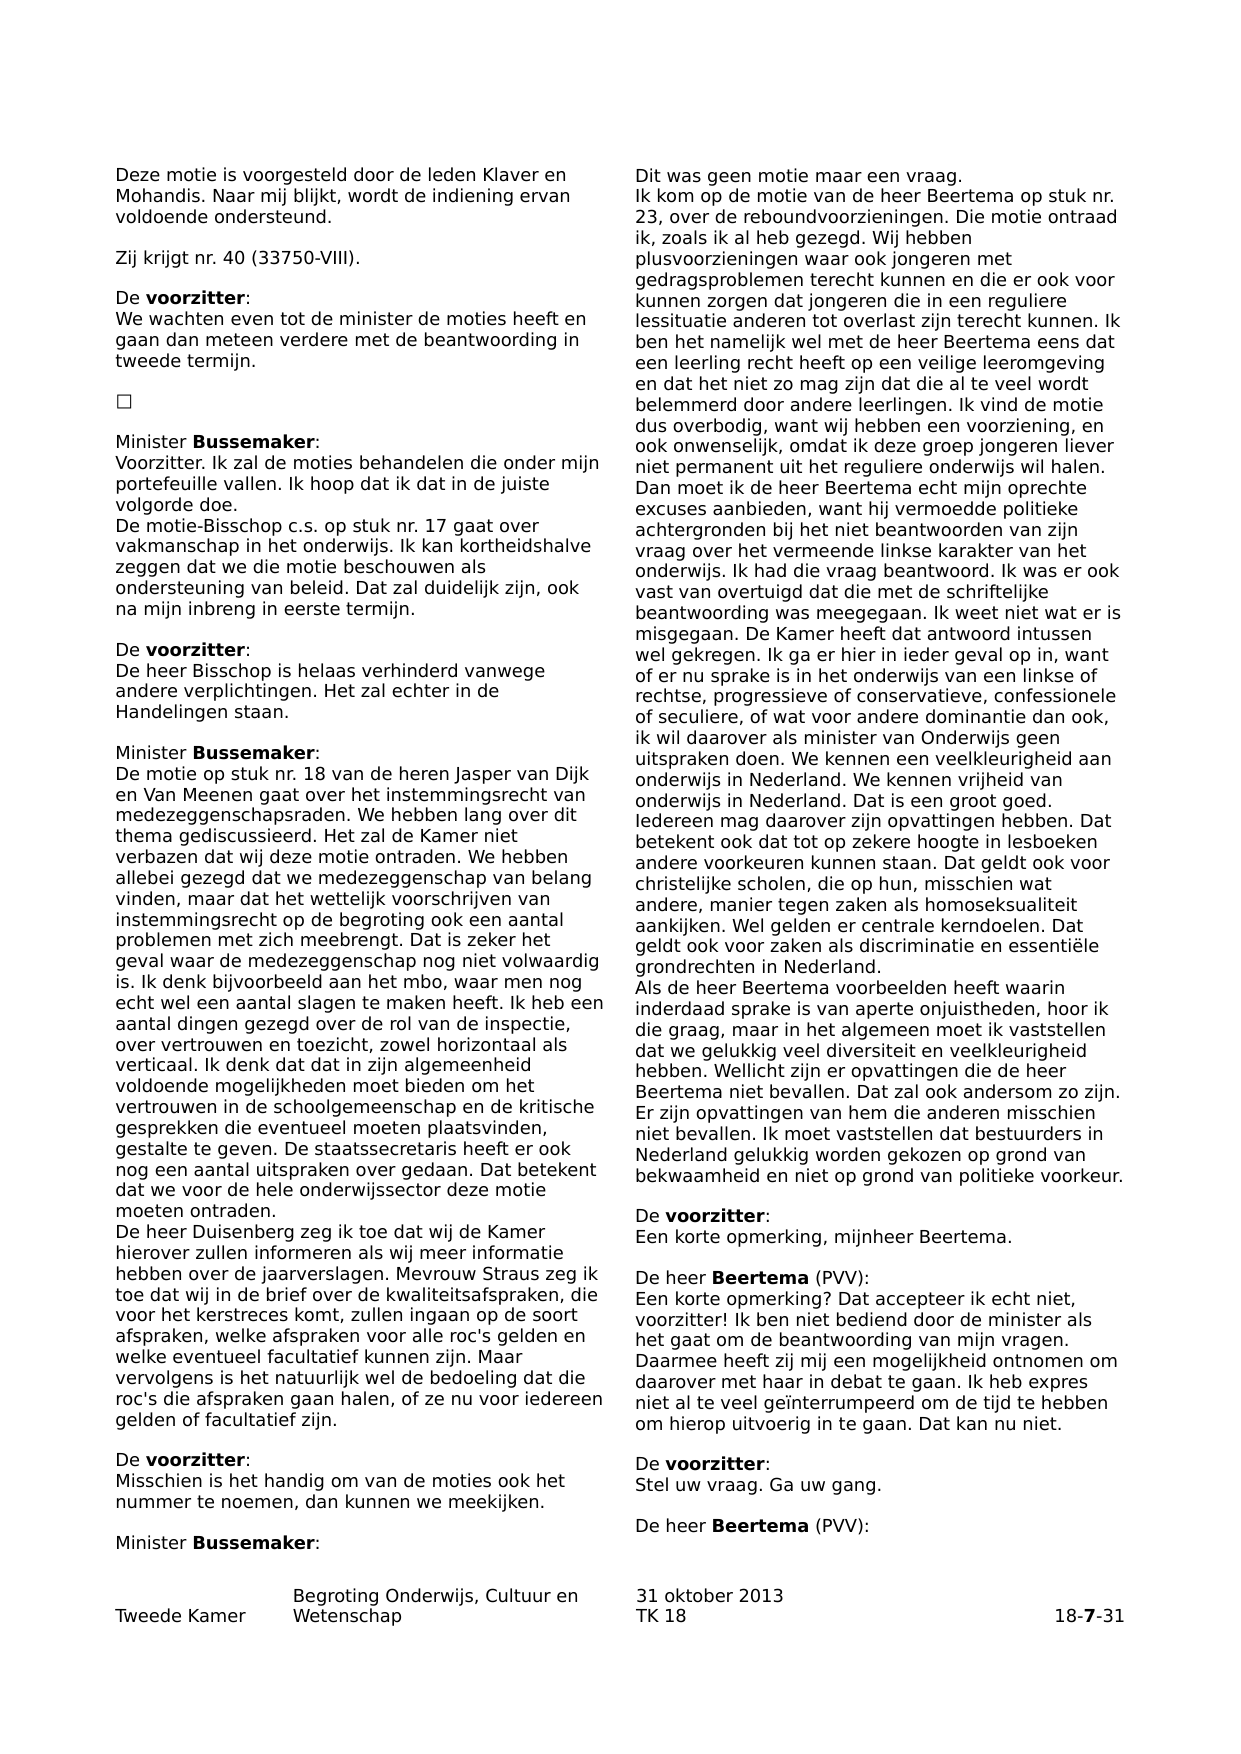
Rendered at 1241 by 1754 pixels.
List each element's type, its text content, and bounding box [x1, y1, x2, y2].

text Dit was geen motie maar een vraag. [635, 165, 1125, 186]
text De voorzitter: [635, 1454, 1125, 1475]
text Een korte opmerking? Dat accepteer ik echt niet, voorzitter! Ik ben niet bediend door de minister als het gaat om de beantwoording van mijn vragen. Daarmee heeft zij mij een mogelijkheid ontnomen om daarover met haar in debat te gaan. Ik heb expres niet al te veel geïnterrumpeerd om de tijd te hebben om hierop uitvoerig in te gaan. Dat kan nu niet. [635, 1288, 1125, 1434]
text Minister Bussemaker: [115, 432, 605, 453]
text De motie op stuk nr. 18 van de heren Jasper van Dijk en Van Meenen gaat over het instemmingsrecht van medezeggenschapsraden. We hebben lang over dit thema gediscussieerd. Het zal de Kamer niet verbazen dat wij deze motie ontraden. We hebben allebei gezegd dat we medezeggenschap van belang vinden, maar dat het wettelijk voorschrijven van instemmingsrecht op de begroting ook een aantal problemen met zich meebrengt. Dat is zeker het geval waar de medezeggenschap nog niet volwaardig is. Ik denk bijvoorbeeld aan het mbo, waar men nog echt wel een aantal slagen te maken heeft. Ik heb een aantal dingen gezegd over de rol van de inspectie, over vertrouwen en toezicht, zowel horizontaal als verticaal. Ik denk dat dat in zijn algemeenheid voldoende mogelijkheden moet bieden om het vertrouwen in de schoolgemeenschap en de kritische gesprekken die eventueel moeten plaatsvinden, gestalte te geven. De staatssecretaris heeft er ook nog een aantal uitspraken over gedaan. Dat betekent dat we voor de hele onderwijssector deze motie moeten ontraden. [115, 763, 605, 1222]
text We wachten even tot de minister de moties heeft en gaan dan meteen verdere met de beantwoording in tweede termijn. [115, 309, 605, 371]
text De heer Beertema (PVV): [635, 1516, 1125, 1537]
text De heer Beertema (PVV): [635, 1268, 1125, 1288]
text De motie-Bisschop c.s. op stuk nr. 17 gaat over vakmanschap in het onderwijs. Ik kan kortheidshalve zeggen dat we die motie beschouwen als ondersteuning van beleid. Dat zal duidelijk zijn, ook na mijn inbreng in eerste termijn. [115, 515, 605, 619]
text Ik kom op de motie van de heer Beertema op stuk nr. 23, over de reboundvoorzieningen. Die motie ontraad ik, zoals ik al heb gezegd. Wij hebben plusvoorzieningen waar ook jongeren met gedragsproblemen terecht kunnen en die er ook voor kunnen zorgen dat jongeren die in een reguliere lessituatie anderen tot overlast zijn terecht kunnen. Ik ben het namelijk wel met de heer Beertema eens dat een leerling recht heeft op een veilige leeromgeving en dat het niet zo mag zijn dat die al te veel wordt belemmerd door andere leerlingen. Ik vind de motie dus overbodig, want wij hebben een voorziening, en ook onwenselijk, omdat ik deze groep jongeren liever niet permanent uit het reguliere onderwijs wil halen. [635, 186, 1125, 478]
text Minister Bussemaker: [115, 1533, 605, 1553]
text Voorzitter. Ik zal de moties behandelen die onder mijn portefeuille vallen. Ik hoop dat ik dat in de juiste volgorde doe. [115, 453, 605, 515]
text Stel uw vraag. Ga uw gang. [635, 1475, 1125, 1496]
text Minister Bussemaker: [115, 743, 605, 763]
text Dan moet ik de heer Beertema echt mijn oprechte excuses aanbieden, want hij vermoedde politieke achtergronden bij het niet beantwoorden van zijn vraag over het vermeende linkse karakter van het onderwijs. Ik had die vraag beantwoord. Ik was er ook vast van overtuigd dat die met de schriftelijke beantwoording was meegegaan. Ik weet niet wat er is misgegaan. De Kamer heeft dat antwoord intussen wel gekregen. Ik ga er hier in ieder geval op in, want of er nu sprake is in het onderwijs van een linkse of rechtse, progressieve of conservatieve, confessionele of seculiere, of wat voor andere dominantie dan ook, ik wil daarover als minister van Onderwijs geen uitspraken doen. We kennen een veelkleurigheid aan onderwijs in Nederland. We kennen vrijheid van onderwijs in Nederland. Dat is een groot goed. Iedereen mag daarover zijn opvattingen hebben. Dat betekent ook dat tot op zekere hoogte in lesboeken andere voorkeuren kunnen staan. Dat geldt ook voor christelijke scholen, die op hun, misschien wat andere, manier tegen zaken als homoseksualiteit aankijken. Wel gelden er centrale kerndoelen. Dat geldt ook voor zaken als discriminatie en essentiële grondrechten in Nederland. [635, 478, 1125, 978]
text De voorzitter: [115, 288, 605, 309]
text Als de heer Beertema voorbeelden heeft waarin inderdaad sprake is van aperte onjuistheden, hoor ik die graag, maar in het algemeen moet ik vaststellen dat we gelukkig veel diversiteit en veelkleurigheid hebben. Wellicht zijn er opvattingen die de heer Beertema niet bevallen. Dat zal ook andersom zo zijn. Er zijn opvattingen van hem die anderen misschien niet bevallen. Ik moet vaststellen dat bestuurders in Nederland gelukkig worden gekozen op grond van bekwaamheid en niet op grond van politieke voorkeur. [635, 978, 1125, 1186]
text De voorzitter: [115, 1450, 605, 1471]
text De heer Duisenberg zeg ik toe dat wij de Kamer hierover zullen informeren als wij meer informatie hebben over de jaarverslagen. Mevrouw Straus zeg ik toe dat wij in de brief over de kwaliteitsafspraken, die voor het kerstreces komt, zullen ingaan op de soort afspraken, welke afspraken voor alle roc's gelden en welke eventueel facultatief kunnen zijn. Maar vervolgens is het natuurlijk wel de bedoeling dat die roc's die afspraken gaan halen, of ze nu voor iedereen gelden of facultatief zijn. [115, 1222, 605, 1430]
text Een korte opmerking, mijnheer Beertema. [635, 1227, 1125, 1248]
text Misschien is het handig om van de moties ook het nummer te noemen, dan kunnen we meekijken. [115, 1471, 605, 1513]
text De voorzitter: [115, 639, 605, 660]
text De heer Bisschop is helaas verhinderd vanwege andere verplichtingen. Het zal echter in de Handelingen staan. [115, 660, 605, 723]
text Deze motie is voorgesteld door de leden Klaver en Mohandis. Naar mij blijkt, wordt de indiening ervan voldoende ondersteund. [115, 165, 605, 227]
text ⬜ [115, 391, 605, 412]
text Zij krijgt nr. 40 (33750-VIII). [115, 247, 605, 268]
text De voorzitter: [635, 1206, 1125, 1227]
